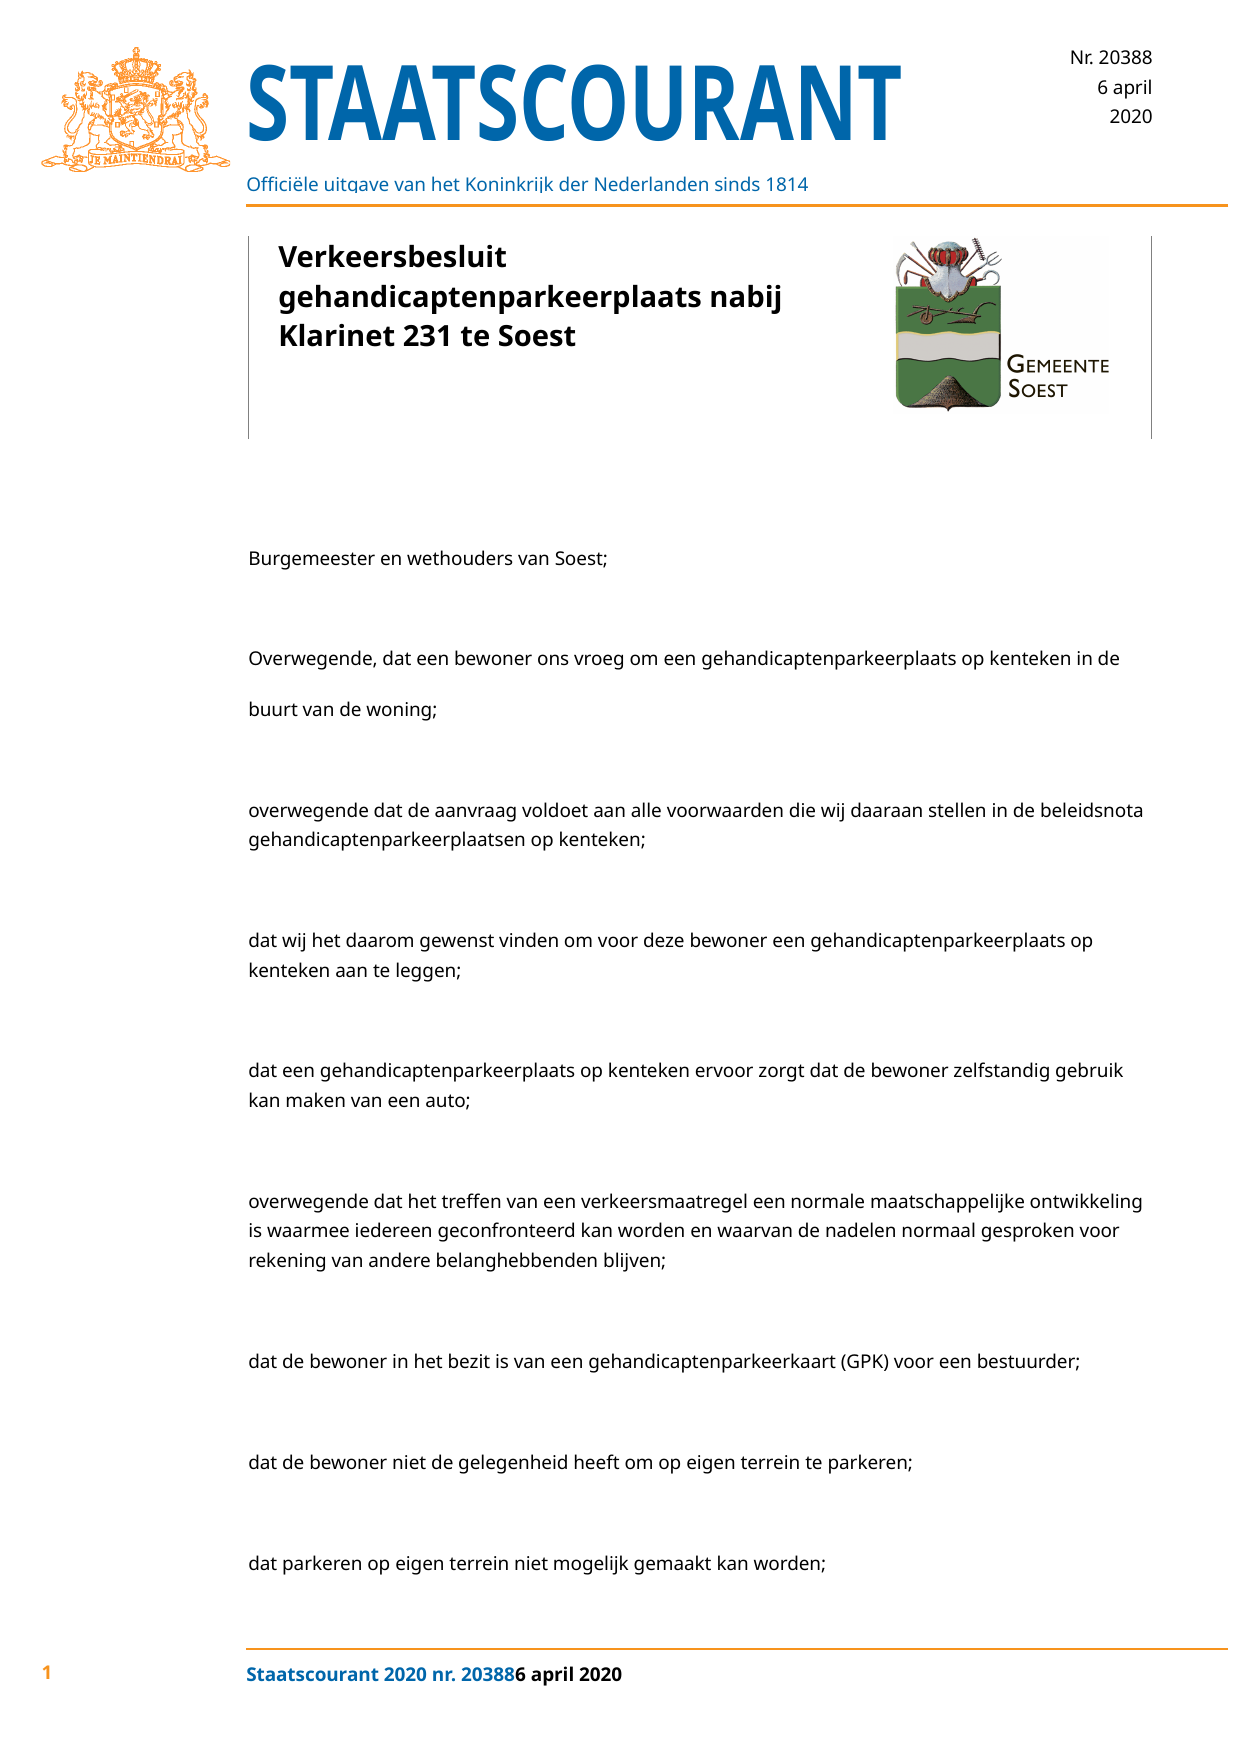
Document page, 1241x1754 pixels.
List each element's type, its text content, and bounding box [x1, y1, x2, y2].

table_header [1109, 236, 1151, 413]
text overwegende dat het treffen van een verkeersmaatregel een normale maatschappelijke ontwikkeling is waarmee iedereen geconfronteerd kan worden en waarvan de nadelen normaal gesproken voor rekening van andere belanghebbenden blijven; [248, 1188, 1152, 1273]
text dat een gehandicaptenparkeerplaats op kenteken ervoor zorgt dat de bewoner zelfstandig gebruik kan maken van een auto; [248, 1058, 1152, 1113]
text Overwegende, dat een bewoner ons vroeg om een gehandicaptenparkeerplaats op kenteken in de [248, 646, 1152, 671]
table_header [850, 236, 892, 413]
text Burgemeester en wethouders van Soest; [248, 545, 1152, 571]
picture [41, 47, 231, 172]
table_header Verkeersbesluit gehandicaptenparkeerplaats nabij Klarinet 231 te Soest [249, 236, 850, 439]
picture [892, 236, 1109, 414]
table_header [850, 414, 1151, 439]
text dat parkeren op eigen terrein niet mogelijk gemaakt kan worden; [248, 1550, 1152, 1576]
text buurt van de woning; [248, 696, 1152, 722]
text overwegende dat de aanvraag voldoet aan alle voorwaarden die wij daaraan stellen in de beleidsnota gehandicaptenparkeerplaatsen op kenteken; [248, 797, 1152, 852]
text dat de bewoner in het bezit is van een gehandicaptenparkeerkaart (GPK) voor een bestuurder; [248, 1348, 1152, 1374]
text dat de bewoner niet de gelegenheid heeft om op eigen terrein te parkeren; [248, 1449, 1152, 1475]
text dat wij het daarom gewenst vinden om voor deze bewoner een gehandicaptenparkeerplaats op kenteken aan te leggen; [248, 927, 1152, 983]
